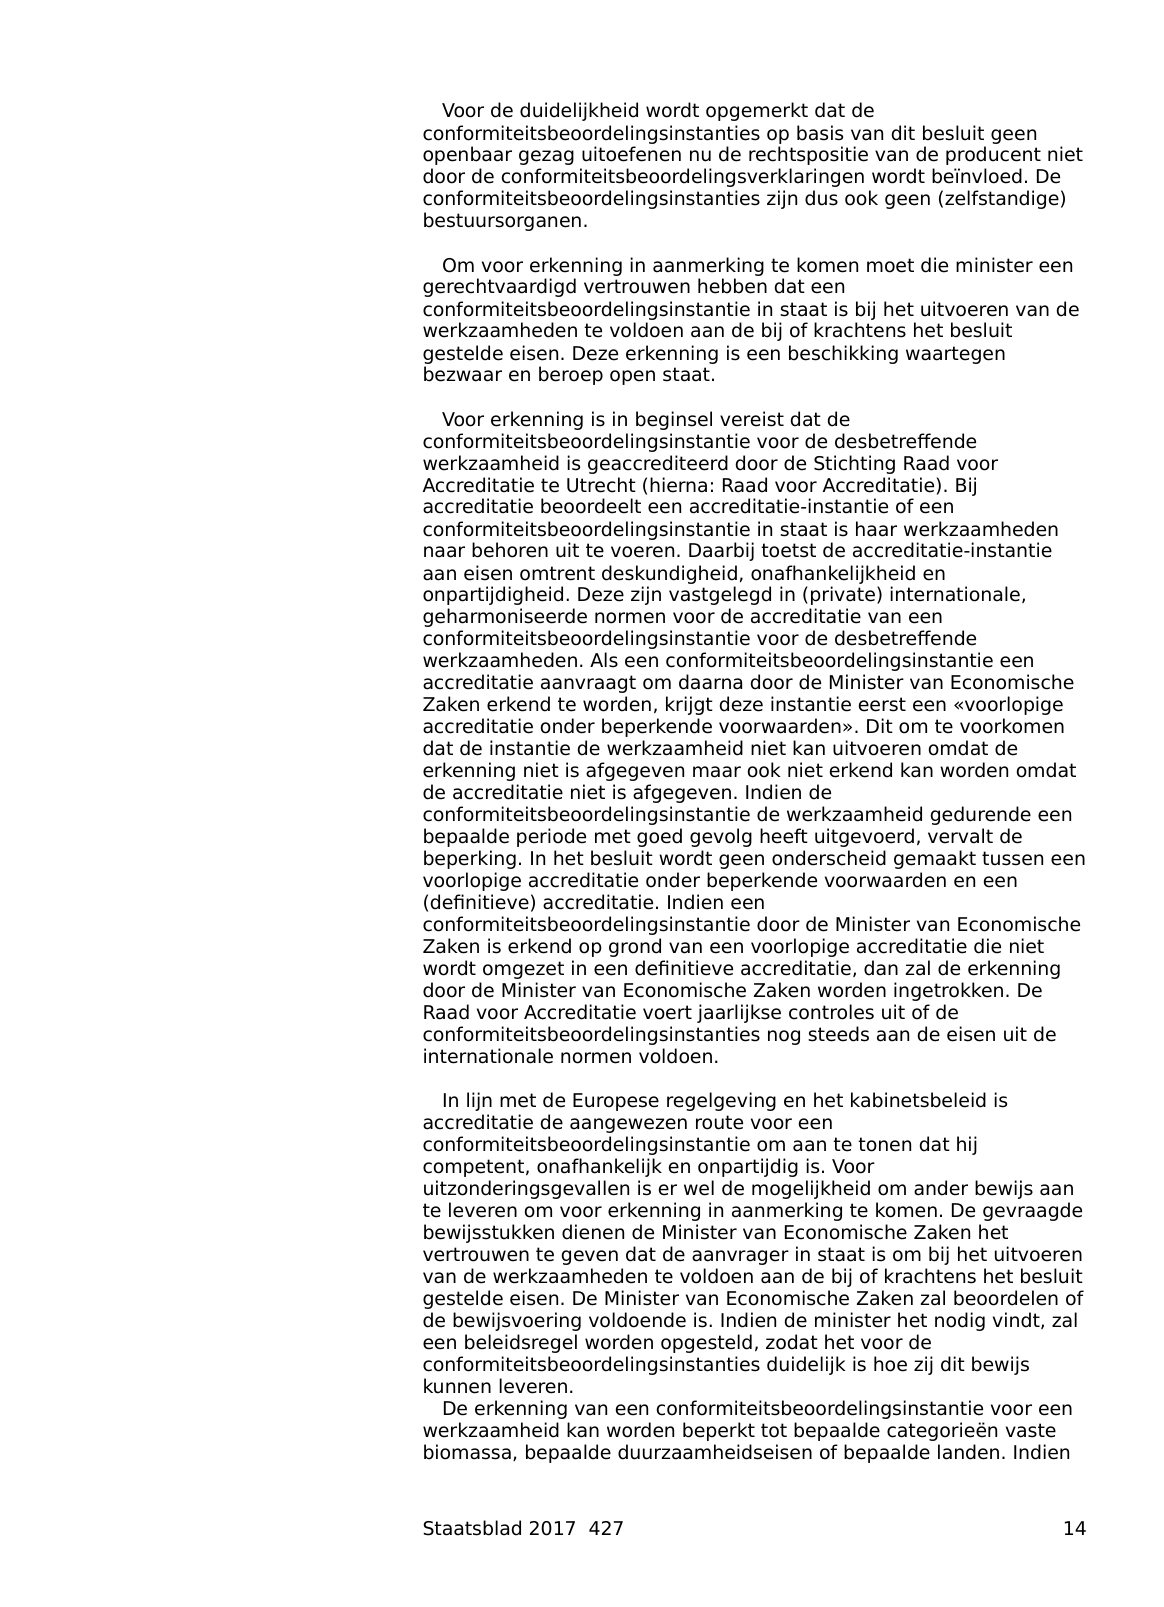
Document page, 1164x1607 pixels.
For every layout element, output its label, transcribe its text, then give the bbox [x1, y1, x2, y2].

text Voor de duidelijkheid wordt opgemerkt dat de conformiteitsbeoordelingsinstanties op basis van dit besluit geen openbaar gezag uitoefenen nu de rechtspositie van de producent niet door de conformiteitsbeoordelingsverklaringen wordt beïnvloed. De conformiteitsbeoordelingsinstanties zijn dus ook geen (zelfstandige) bestuursorganen. [422, 100, 1087, 232]
text Voor erkenning is in beginsel vereist dat de conformiteitsbeoordelingsinstantie voor de desbetreffende werkzaamheid is geaccrediteerd door de Stichting Raad voor Accreditatie te Utrecht (hierna: Raad voor Accreditatie). Bij accreditatie beoordeelt een accreditatie-instantie of een conformiteitsbeoordelingsinstantie in staat is haar werkzaamheden naar behoren uit te voeren. Daarbij toetst de accreditatie-instantie aan eisen omtrent deskundigheid, onafhankelijkheid en onpartijdigheid. Deze zijn vastgelegd in (private) internationale, geharmoniseerde normen voor de accreditatie van een conformiteitsbeoordelingsinstantie voor de desbetreffende werkzaamheden. Als een conformiteitsbeoordelingsinstantie een accreditatie aanvraagt om daarna door de Minister van Economische Zaken erkend te worden, krijgt deze instantie eerst een «voorlopige accreditatie onder beperkende voorwaarden». Dit om te voorkomen dat de instantie de werkzaamheid niet kan uitvoeren omdat de erkenning niet is afgegeven maar ook niet erkend kan worden omdat de accreditatie niet is afgegeven. Indien de conformiteitsbeoordelingsinstantie de werkzaamheid gedurende een bepaalde periode met goed gevolg heeft uitgevoerd, vervalt de beperking. In het besluit wordt geen onderscheid gemaakt tussen een voorlopige accreditatie onder beperkende voorwaarden en een (definitieve) accreditatie. Indien een conformiteitsbeoordelingsinstantie door de Minister van Economische Zaken is erkend op grond van een voorlopige accreditatie die niet wordt omgezet in een definitieve accreditatie, dan zal de erkenning door de Minister van Economische Zaken worden ingetrokken. De Raad voor Accreditatie voert jaarlijkse controles uit of de conformiteitsbeoordelingsinstanties nog steeds aan de eisen uit de internationale normen voldoen. [422, 408, 1087, 1068]
text Om voor erkenning in aanmerking te komen moet die minister een gerechtvaardigd vertrouwen hebben dat een conformiteitsbeoordelingsinstantie in staat is bij het uitvoeren van de werkzaamheden te voldoen aan de bij of krachtens het besluit gestelde eisen. Deze erkenning is een beschikking waartegen bezwaar en beroep open staat. [422, 254, 1087, 386]
text In lijn met de Europese regelgeving en het kabinetsbeleid is accreditatie de aangewezen route voor een conformiteitsbeoordelingsinstantie om aan te tonen dat hij competent, onafhankelijk en onpartijdig is. Voor uitzonderingsgevallen is er wel de mogelijkheid om ander bewijs aan te leveren om voor erkenning in aanmerking te komen. De gevraagde bewijsstukken dienen de Minister van Economische Zaken het vertrouwen te geven dat de aanvrager in staat is om bij het uitvoeren van de werkzaamheden te voldoen aan de bij of krachtens het besluit gestelde eisen. De Minister van Economische Zaken zal beoordelen of de bewijsvoering voldoende is. Indien de minister het nodig vindt, zal een beleidsregel worden opgesteld, zodat het voor de conformiteitsbeoordelingsinstanties duidelijk is hoe zij dit bewijs kunnen leveren. [422, 1090, 1087, 1398]
text De erkenning van een conformiteitsbeoordelingsinstantie voor een werkzaamheid kan worden beperkt tot bepaalde categorieën vaste biomassa, bepaalde duurzaamheidseisen of bepaalde landen. Indien [422, 1398, 1087, 1464]
